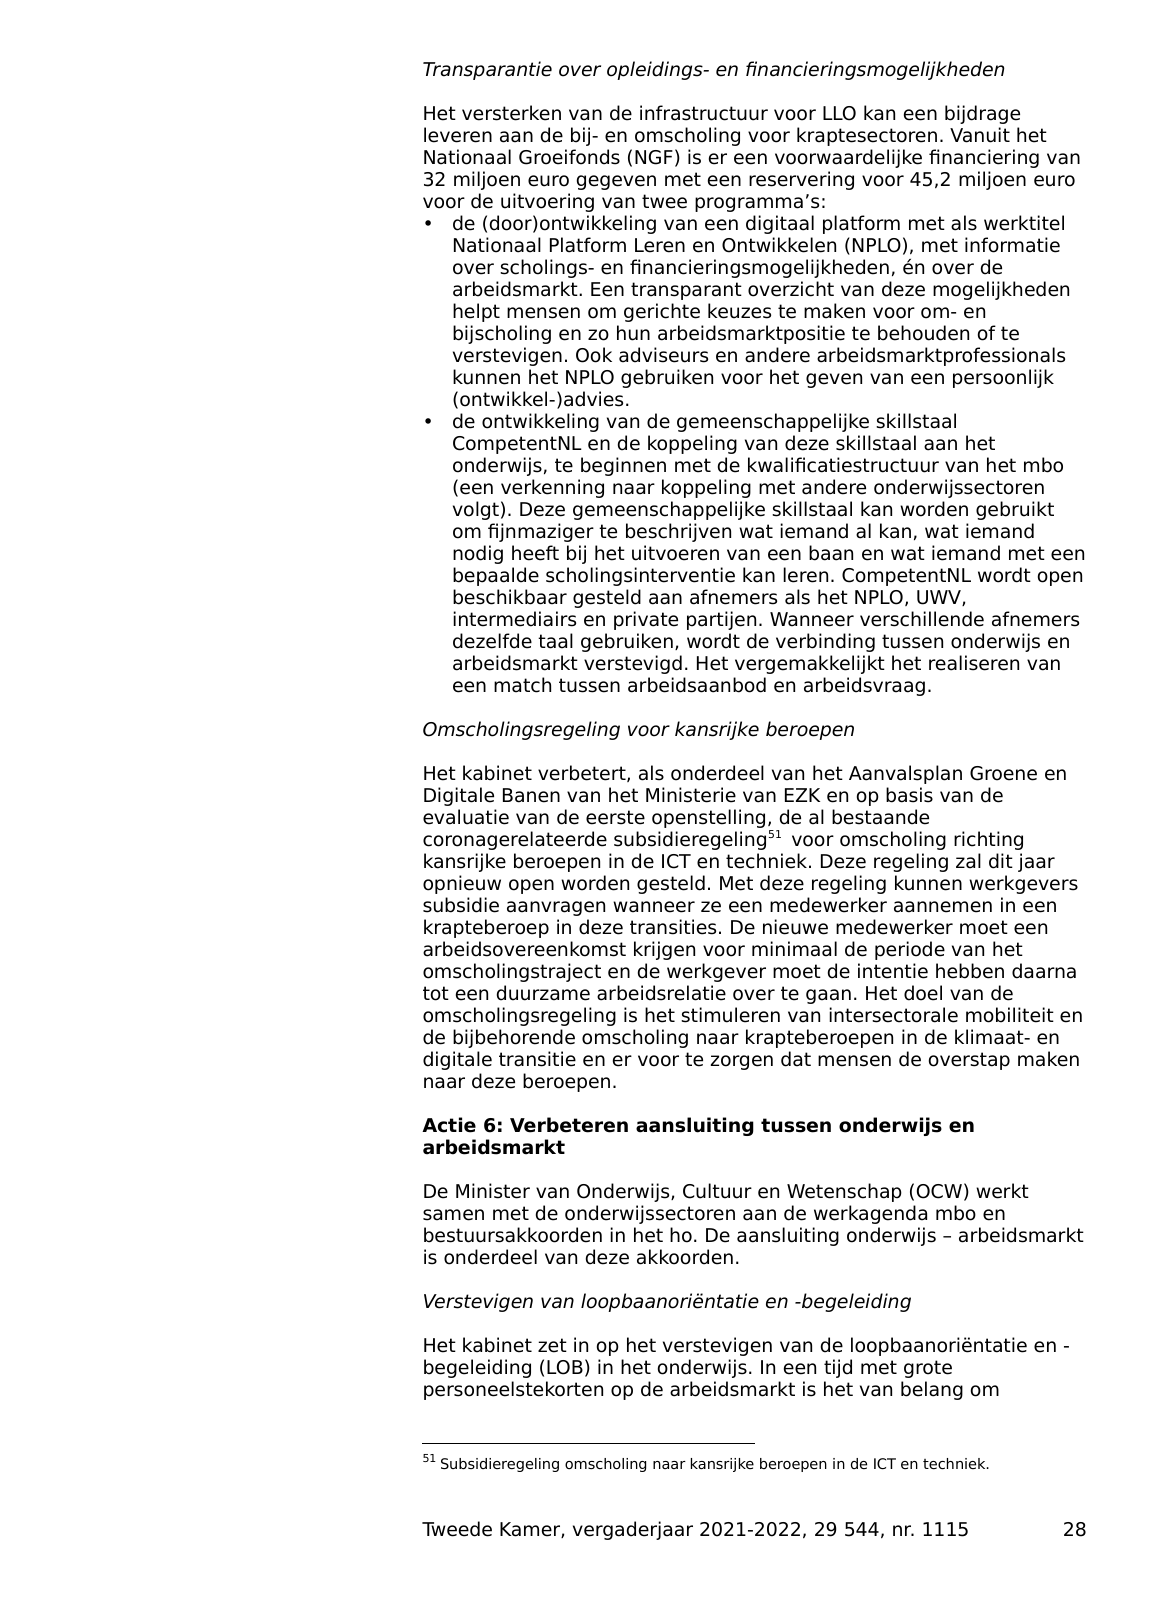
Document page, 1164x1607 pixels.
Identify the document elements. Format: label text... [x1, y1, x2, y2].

text Het kabinet verbetert, als onderdeel van het Aanvalsplan Groene en Digitale Banen van het Ministerie van EZK en op basis van de evaluatie van de eerste openstelling, de al bestaande coronagerelateerde subsidieregeling voor omscholing richting kansrijke beroepen in de ICT en techniek. Deze regeling zal dit jaar opnieuw open worden gesteld. Met deze regeling kunnen werkgevers subsidie aanvragen wanneer ze een medewerker aannemen in een krapteberoep in deze transities. De nieuwe medewerker moet een arbeidsovereenkomst krijgen voor minimaal de periode van het omscholingstraject en de werkgever moet de intentie hebben daarna tot een duurzame arbeidsrelatie over te gaan. Het doel van de omscholingsregeling is het stimuleren van intersectorale mobiliteit en de bijbehorende omscholing naar krapteberoepen in de klimaat- en digitale transitie en er voor te zorgen dat mensen de overstap maken naar deze beroepen. [422, 763, 1087, 1093]
text • de ontwikkeling van de gemeenschappelijke skillstaal CompetentNL en de koppeling van deze skillstaal aan het onderwijs, te beginnen met de kwalificatiestructuur van het mbo (een verkenning naar koppeling met andere onderwijssectoren volgt). Deze gemeenschappelijke skillstaal kan worden gebruikt om fijnmaziger te beschrijven wat iemand al kan, wat iemand nodig heeft bij het uitvoeren van een baan en wat iemand met een bepaalde scholingsinterventie kan leren. CompetentNL wordt open beschikbaar gesteld aan afnemers als het NPLO, UWV, intermediairs en private partijen. Wanneer verschillende afnemers dezelfde taal gebruiken, wordt de verbinding tussen onderwijs en arbeidsmarkt verstevigd. Het vergemakkelijkt het realiseren van een match tussen arbeidsaanbod en arbeidsvraag. [422, 411, 1087, 697]
subtitle Omscholingsregeling voor kansrijke beroepen [422, 719, 1087, 741]
text Het kabinet zet in op het verstevigen van de loopbaanoriëntatie en -begeleiding (LOB) in het onderwijs. In een tijd met grote personeelstekorten op de arbeidsmarkt is het van belang om [422, 1335, 1087, 1401]
text De Minister van Onderwijs, Cultuur en Wetenschap (OCW) werkt samen met de onderwijssectoren aan de werkagenda mbo en bestuursakkoorden in het ho. De aansluiting onderwijs – arbeidsmarkt is onderdeel van deze akkoorden. [422, 1181, 1087, 1269]
subtitle Verstevigen van loopbaanoriëntatie en -begeleiding [422, 1291, 1087, 1313]
subtitle Transparantie over opleidings- en financieringsmogelijkheden [422, 59, 1087, 81]
text Het versterken van de infrastructuur voor LLO kan een bijdrage leveren aan de bij- en omscholing voor kraptesectoren. Vanuit het Nationaal Groeifonds (NGF) is er een voorwaardelijke financiering van 32 miljoen euro gegeven met een reservering voor 45,2 miljoen euro voor de uitvoering van twee programma’s: [422, 103, 1087, 213]
text Subsidieregeling omscholing naar kansrijke beroepen in de ICT en techniek. [422, 1452, 1087, 1474]
subtitle Actie 6: Verbeteren aansluiting tussen onderwijs en arbeidsmarkt [422, 1115, 1087, 1159]
text • de (door)ontwikkeling van een digitaal platform met als werktitel Nationaal Platform Leren en Ontwikkelen (NPLO), met informatie over scholings- en financieringsmogelijkheden, én over de arbeidsmarkt. Een transparant overzicht van deze mogelijkheden helpt mensen om gerichte keuzes te maken voor om- en bijscholing en zo hun arbeidsmarktpositie te behouden of te verstevigen. Ook adviseurs en andere arbeidsmarktprofessionals kunnen het NPLO gebruiken voor het geven van een persoonlijk (ontwikkel-)advies. [422, 213, 1087, 411]
